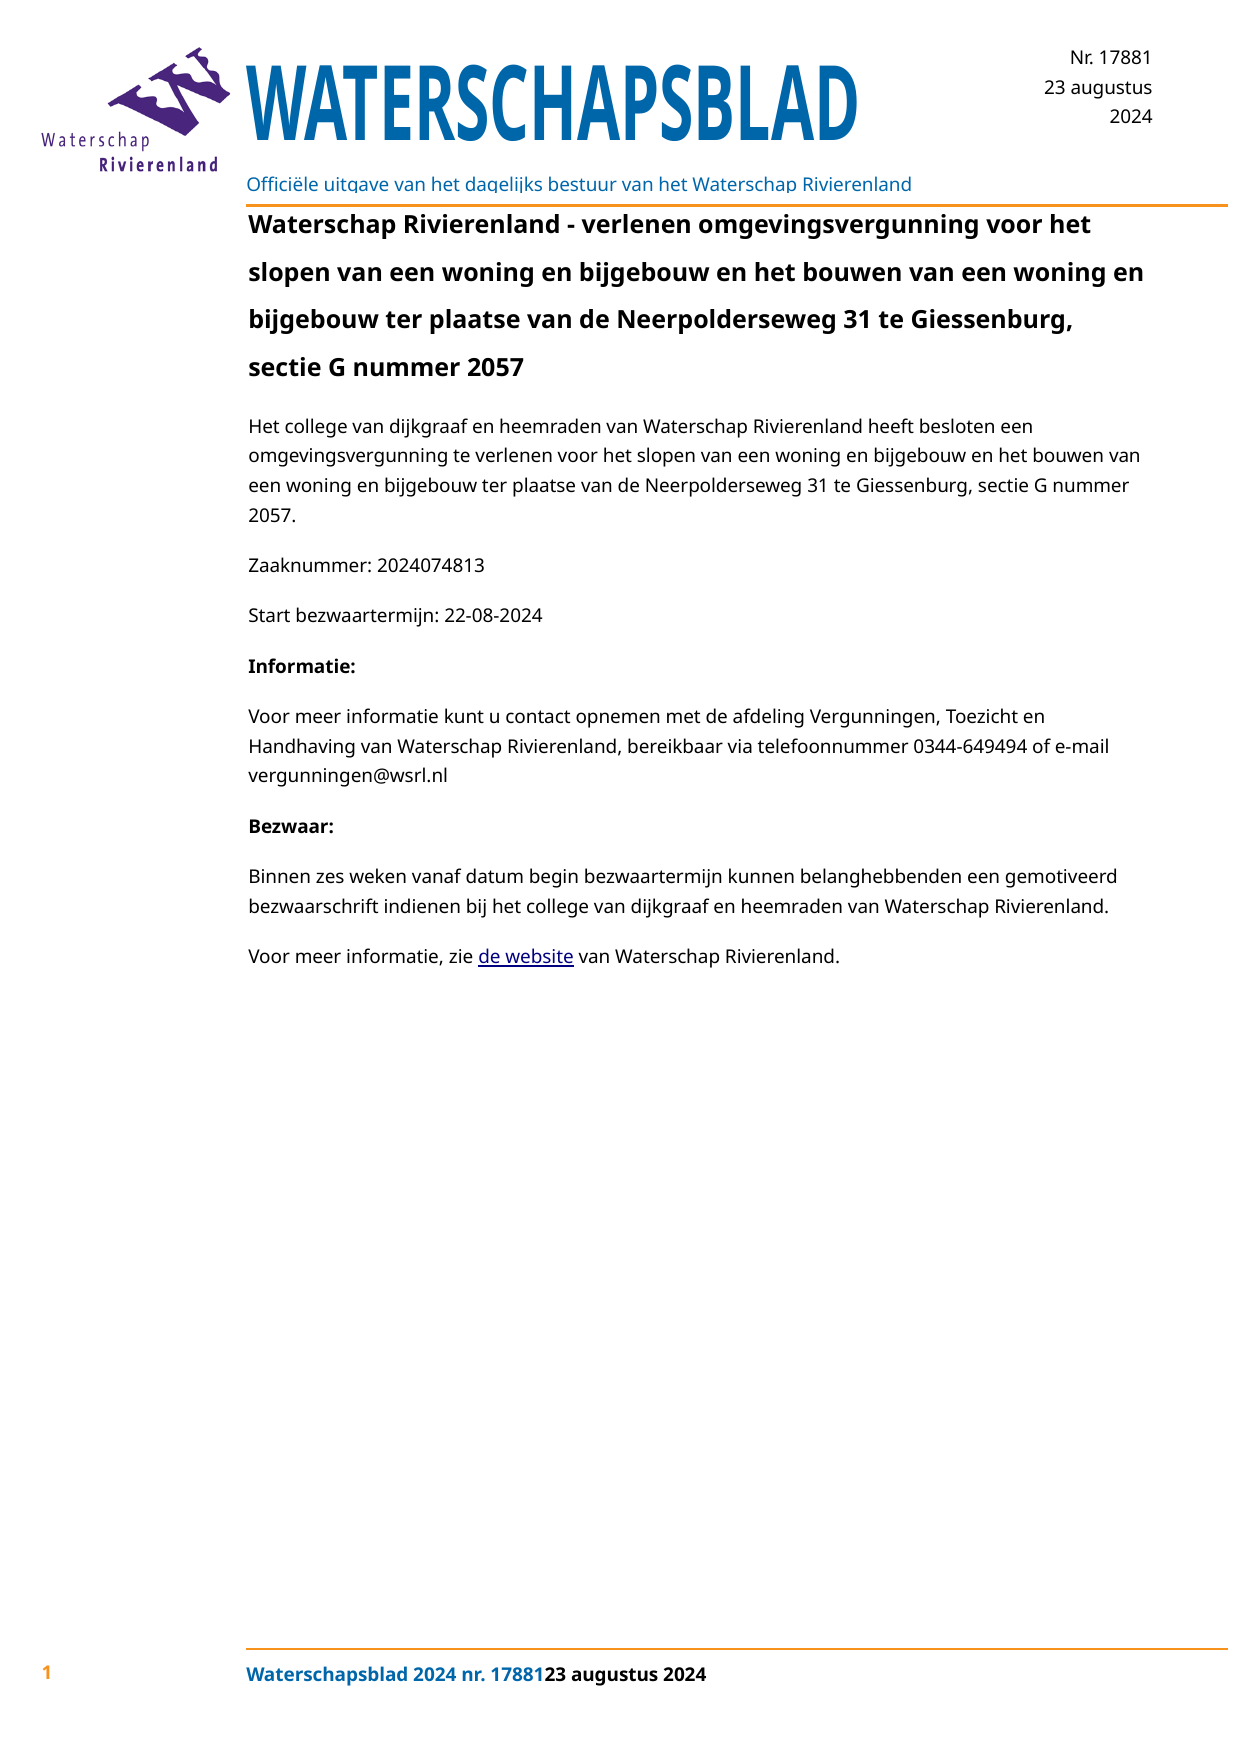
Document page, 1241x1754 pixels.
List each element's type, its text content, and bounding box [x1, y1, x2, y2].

text Het college van dijkgraaf en heemraden van Waterschap Rivierenland heeft besloten een omgevingsvergunning te verlenen voor het slopen van een woning en bijgebouw en het bouwen van een woning en bijgebouw ter plaatse van de Neerpolderseweg 31 te Giessenburg, sectie G nummer 2057. [248, 413, 1152, 528]
text Voor meer informatie, zie de website van Waterschap Rivierenland. [248, 943, 1152, 969]
text Zaaknummer: 2024074813 [248, 552, 1152, 578]
text Informatie: [248, 653, 1152, 679]
text Bezwaar: [248, 813, 1152, 839]
picture [41, 47, 231, 172]
text Binnen zes weken vanaf datum begin bezwaartermijn kunnen belanghebbenden een gemotiveerd bezwaarschrift indienen bij het college van dijkgraaf en heemraden van Waterschap Rivierenland. [248, 863, 1152, 919]
text Waterschap Rivierenland - verlenen omgevingsvergunning voor het slopen van een woning en bijgebouw en het bouwen van een woning en bijgebouw ter plaatse van de Neerpolderseweg 31 te Giessenburg, sectie G nummer 2057 [248, 207, 1152, 384]
text Voor meer informatie kunt u contact opnemen met de afdeling Vergunningen, Toezicht en Handhaving van Waterschap Rivierenland, bereikbaar via telefoonnummer 0344-649494 of e-mail vergunningen@wsrl.nl [248, 703, 1152, 788]
text Start bezwaartermijn: 22-08-2024 [248, 603, 1152, 628]
